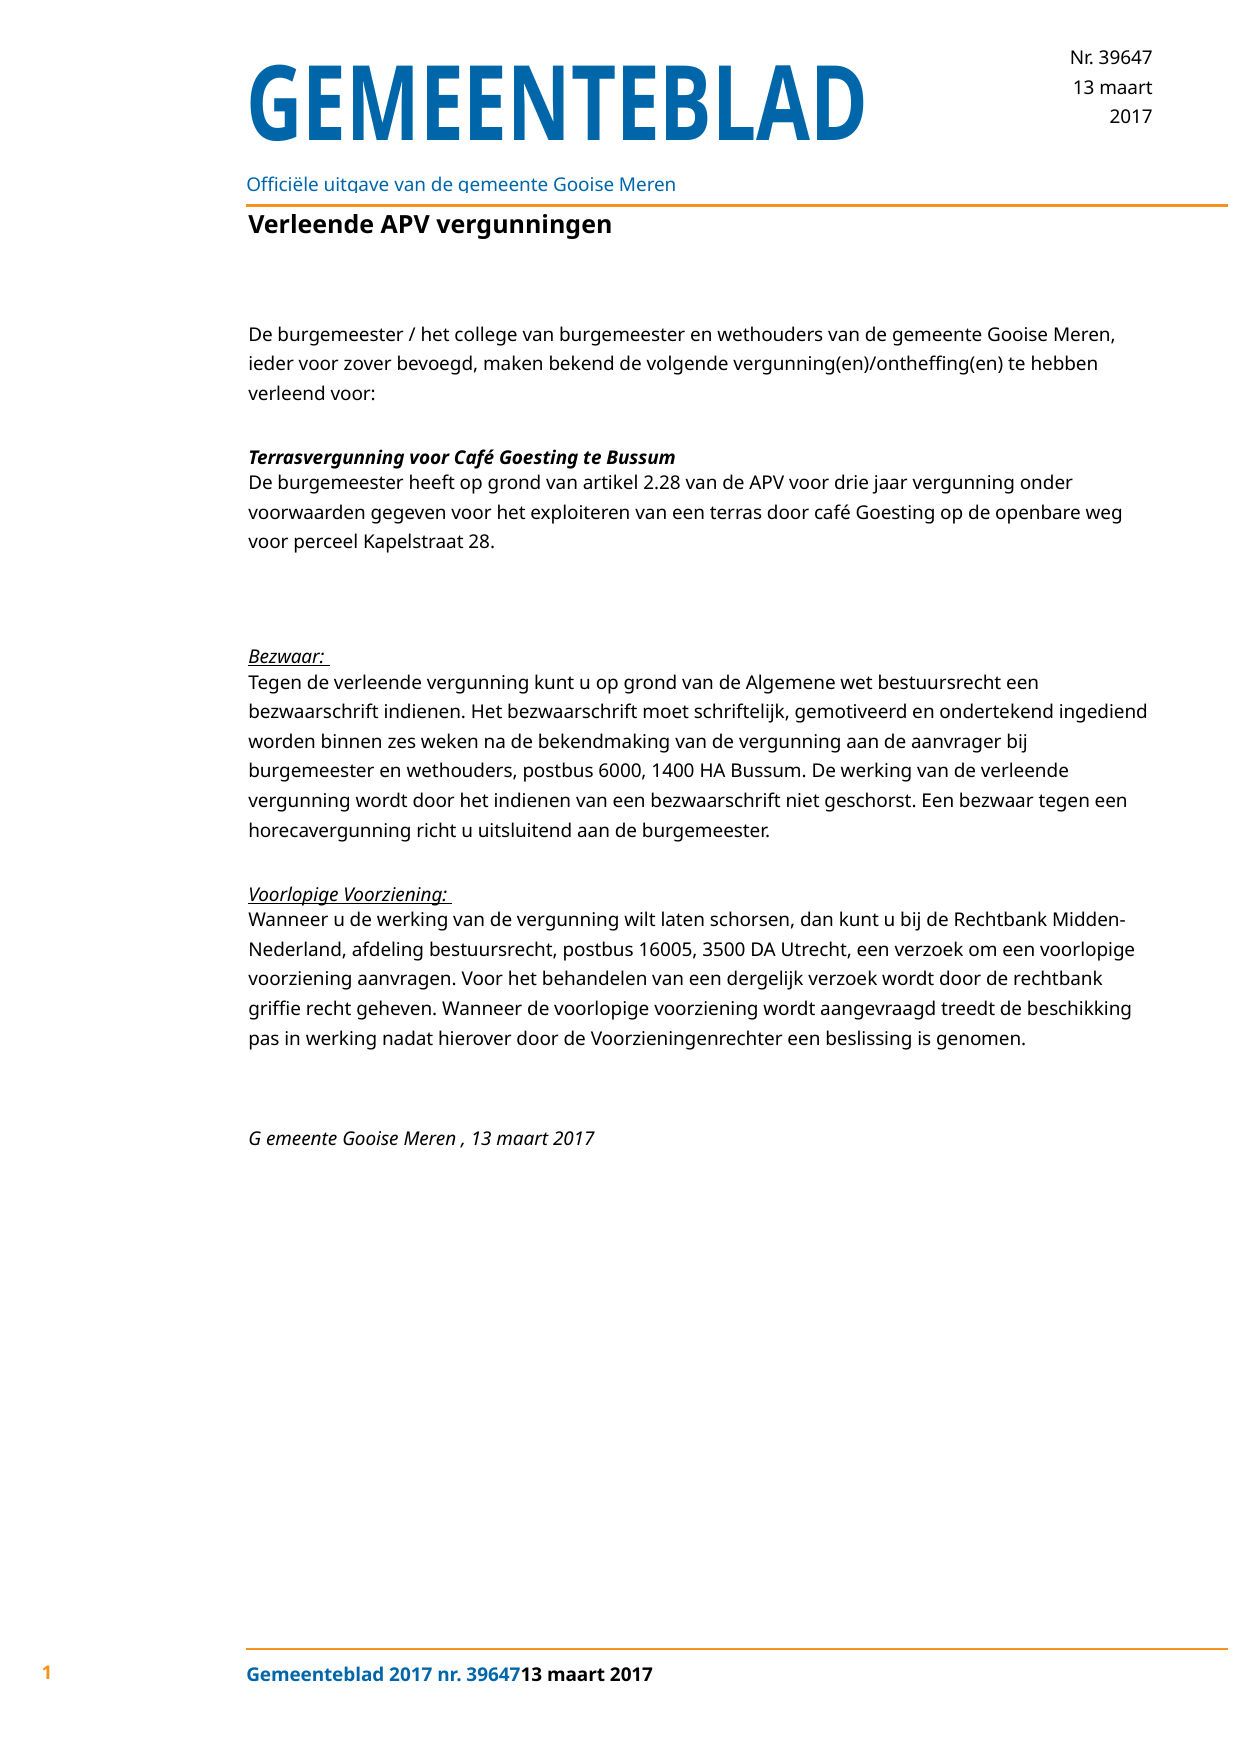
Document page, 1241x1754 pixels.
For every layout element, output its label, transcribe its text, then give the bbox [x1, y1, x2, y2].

text De burgemeester heeft op grond van artikel 2.28 van de APV voor drie jaar vergunning onder voorwaarden gegeven voor het exploiteren van een terras door café Goesting op de openbare weg voor perceel Kapelstraat 28. [248, 469, 1152, 554]
picture [41, 47, 231, 172]
text Voorlopige Voorziening: [248, 881, 1152, 906]
text Tegen de verleende vergunning kunt u op grond van de Algemene wet bestuursrecht een bezwaarschrift indienen. Het bezwaarschrift moet schriftelijk, gemotiveerd en ondertekend ingediend worden binnen zes weken na de bekendmaking van de vergunning aan de aanvrager bij burgemeester en wethouders, postbus 6000, 1400 HA Bussum. De werking van de verleende vergunning wordt door het indienen van een bezwaarschrift niet geschorst. Een bezwaar tegen een horecavergunning richt u uitsluitend aan de burgemeester. [248, 669, 1152, 842]
text Verleende APV vergunningen [248, 207, 1152, 241]
text Terrasvergunning voor Café Goesting te Bussum [248, 444, 1152, 469]
text G emeente Gooise Meren , 13 maart 2017 [248, 1126, 1152, 1151]
text De burgemeester / het college van burgemeester en wethouders van de gemeente Gooise Meren, ieder voor zover bevoegd, maken bekend de volgende vergunning(en)/ontheffing(en) te hebben verleend voor: [248, 321, 1152, 406]
text Wanneer u de werking van de vergunning wilt laten schorsen, dan kunt u bij de Rechtbank Midden-Nederland, afdeling bestuursrecht, postbus 16005, 3500 DA Utrecht, een verzoek om een voorlopige voorziening aanvragen. Voor het behandelen van een dergelijk verzoek wordt door de rechtbank griffie recht geheven. Wanneer de voorlopige voorziening wordt aangevraagd treedt de beschikking pas in werking nadat hierover door de Voorzieningenrechter een beslissing is genomen. [248, 906, 1152, 1051]
text Bezwaar: [248, 643, 1152, 669]
